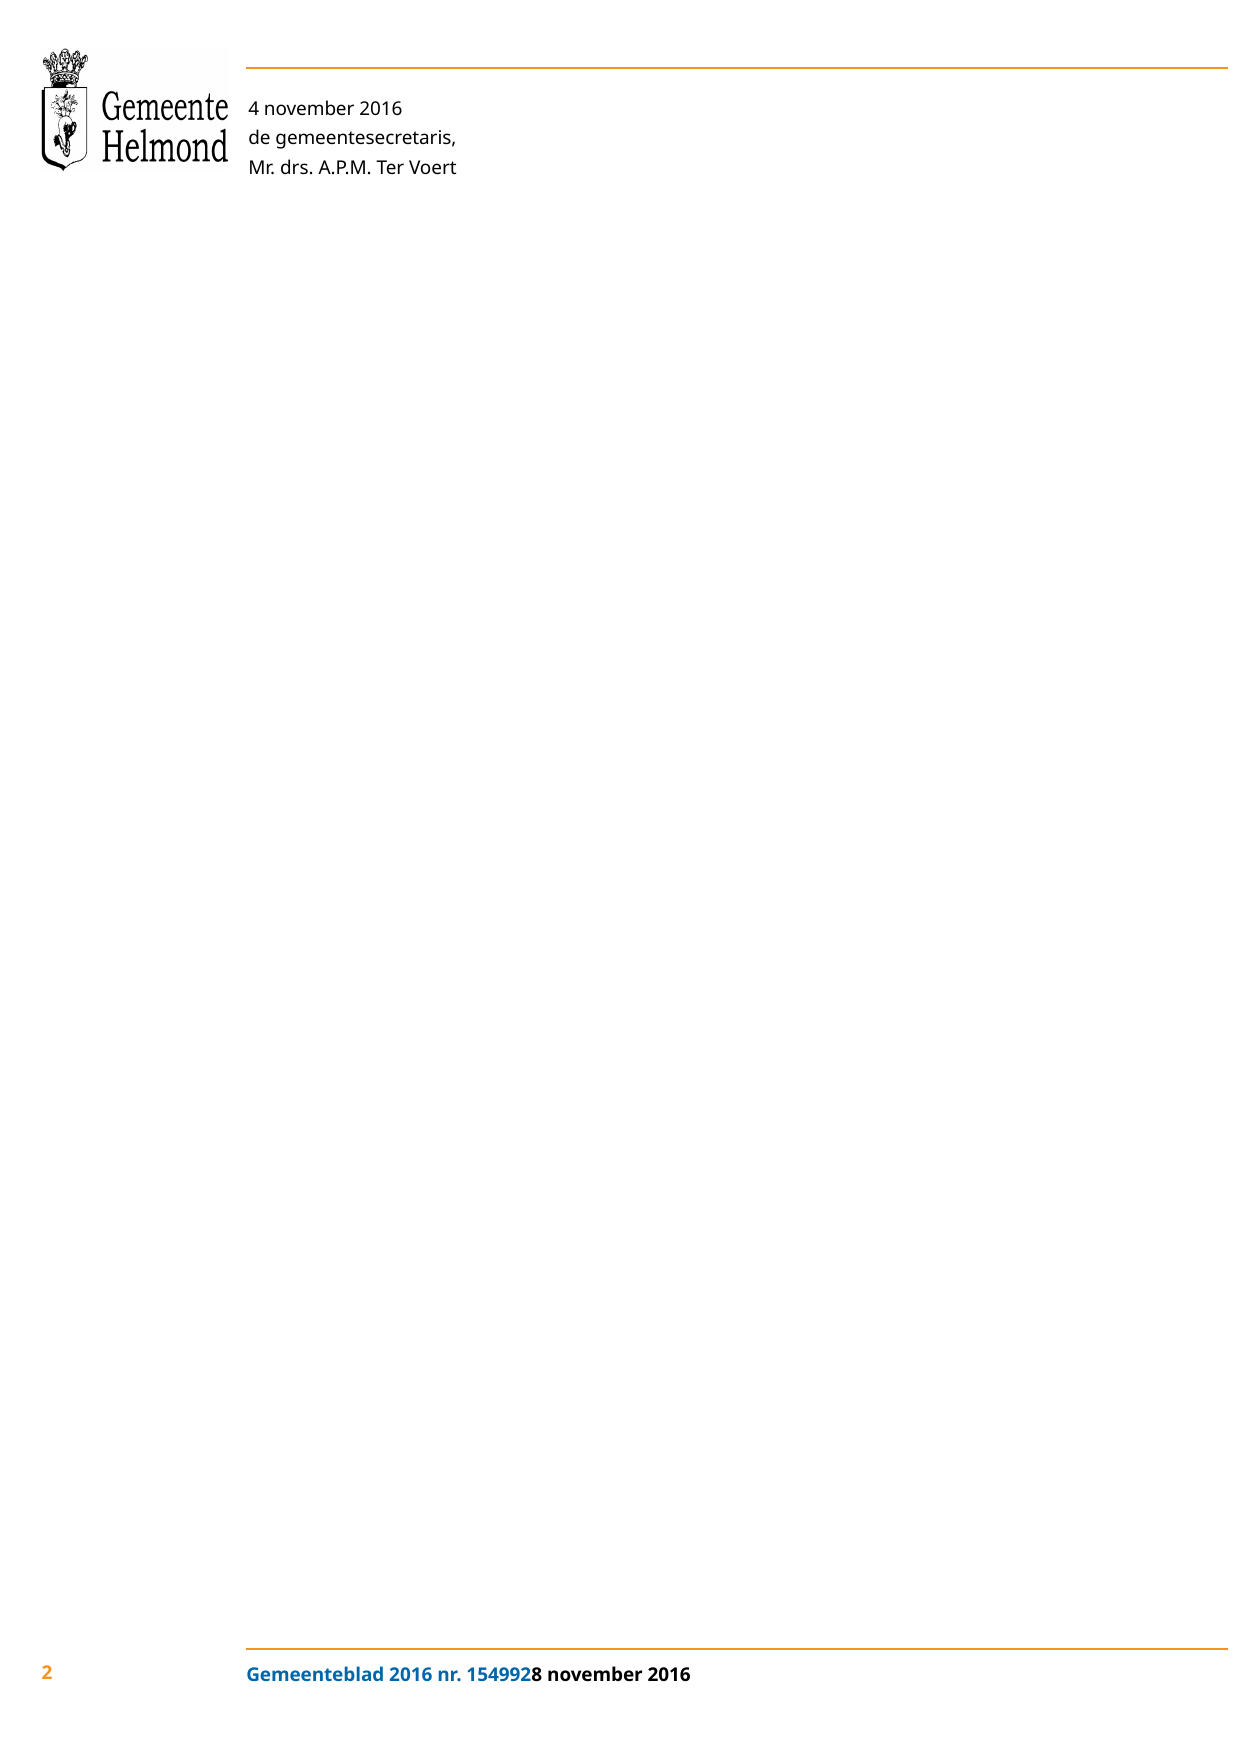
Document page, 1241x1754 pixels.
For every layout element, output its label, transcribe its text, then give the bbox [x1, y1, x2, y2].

text de gemeentesecretaris, [248, 124, 1152, 150]
text Mr. drs. A.P.M. Ter Voert [248, 154, 1152, 180]
picture [41, 47, 231, 172]
text 4 november 2016 [248, 95, 1152, 121]
